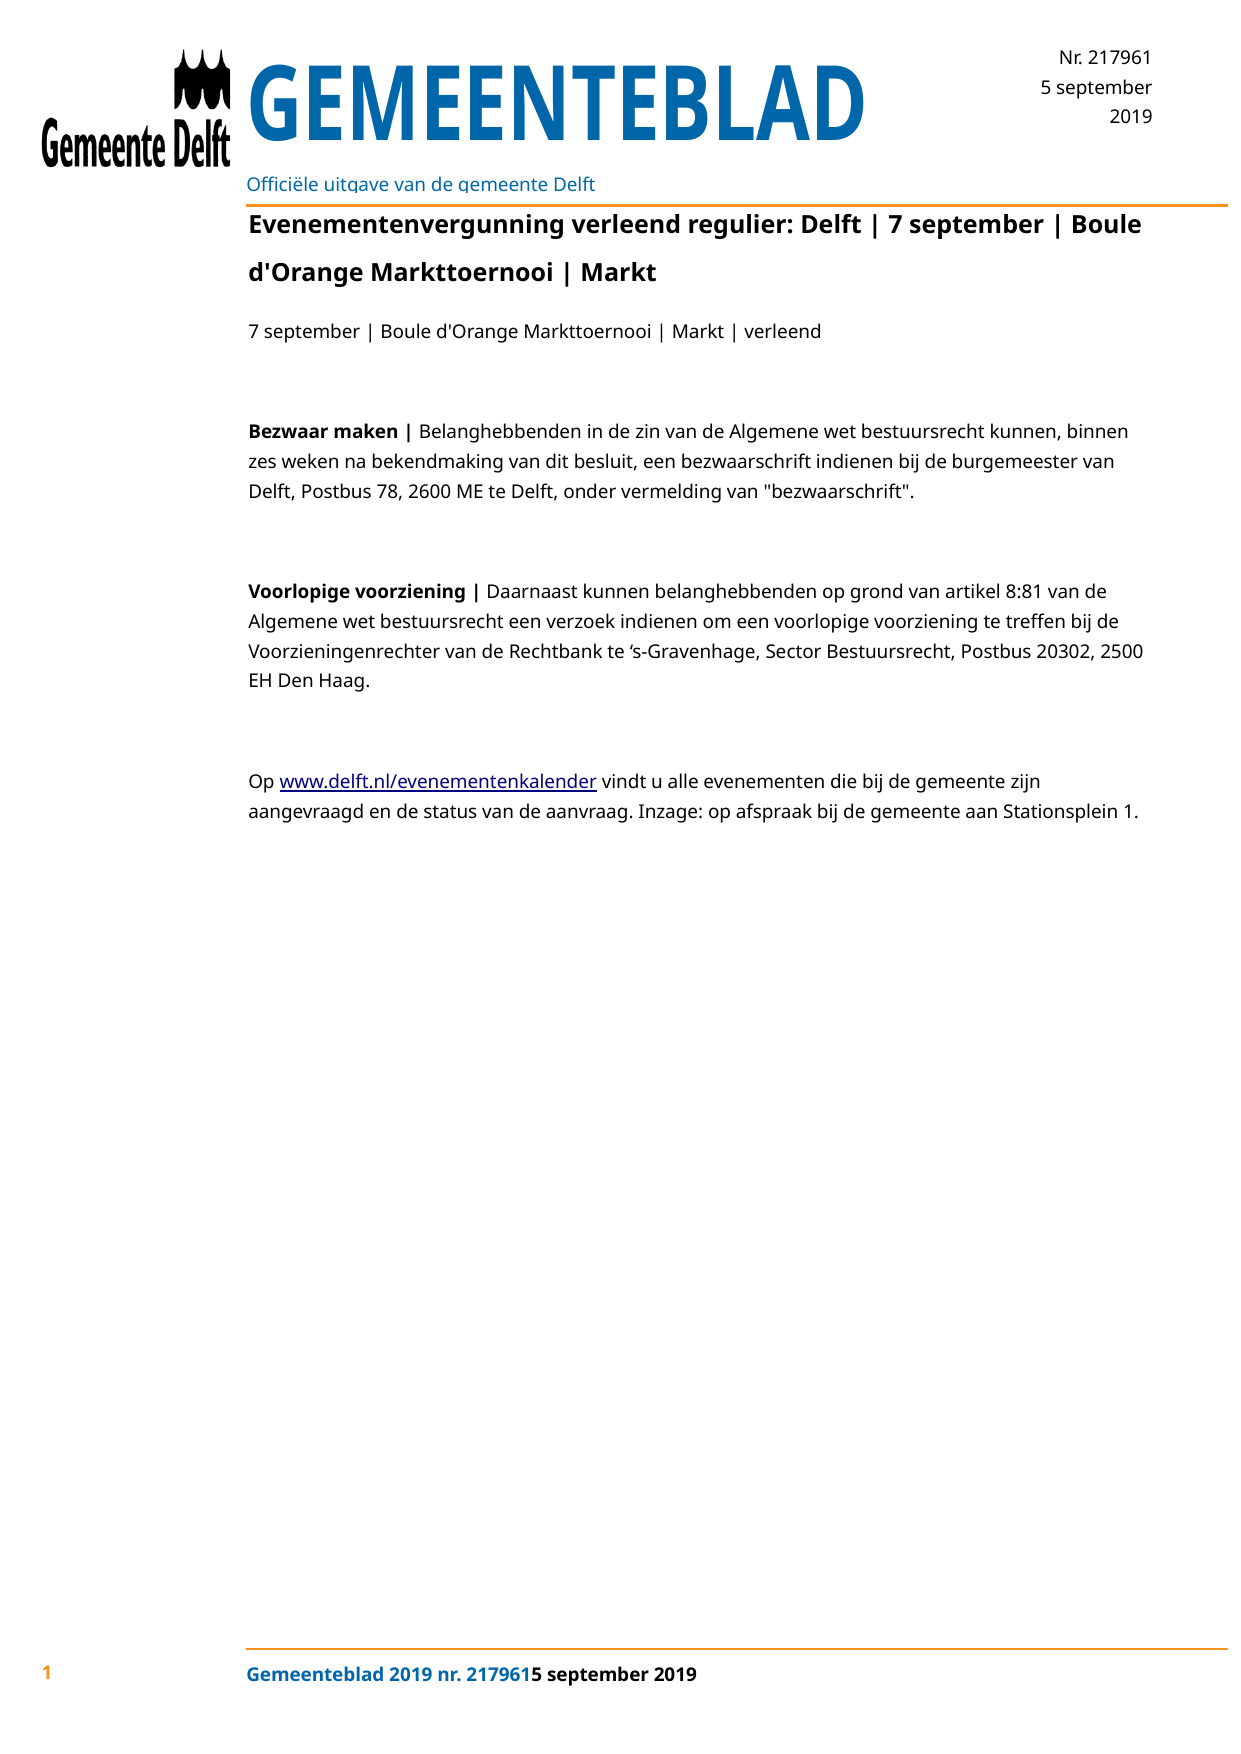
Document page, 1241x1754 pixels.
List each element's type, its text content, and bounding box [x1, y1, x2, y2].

picture [41, 47, 231, 172]
text Voorlopige voorziening | Daarnaast kunnen belanghebbenden op grond van artikel 8:81 van de Algemene wet bestuursrecht een verzoek indienen om een voorlopige voorziening te treffen bij de Voorzieningenrechter van de Rechtbank te ‘s-Gravenhage, Sector Bestuursrecht, Postbus 20302, 2500 EH Den Haag. [248, 579, 1152, 693]
text Op www.delft.nl/evenementenkalender vindt u alle evenementen die bij de gemeente zijn aangevraagd en de status van de aanvraag. Inzage: op afspraak bij de gemeente aan Stationsplein 1. [248, 768, 1152, 824]
text Evenementenvergunning verleend regulier: Delft | 7 september | Boule d'Orange Markttoernooi | Markt [248, 207, 1152, 288]
text 7 september | Boule d'Orange Markttoernooi | Markt | verleend [248, 318, 1152, 344]
text Bezwaar maken | Belanghebbenden in de zin van de Algemene wet bestuursrecht kunnen, binnen zes weken na bekendmaking van dit besluit, een bezwaarschrift indienen bij de burgemeester van Delft, Postbus 78, 2600 ME te Delft, onder vermelding van "bezwaarschrift". [248, 419, 1152, 504]
